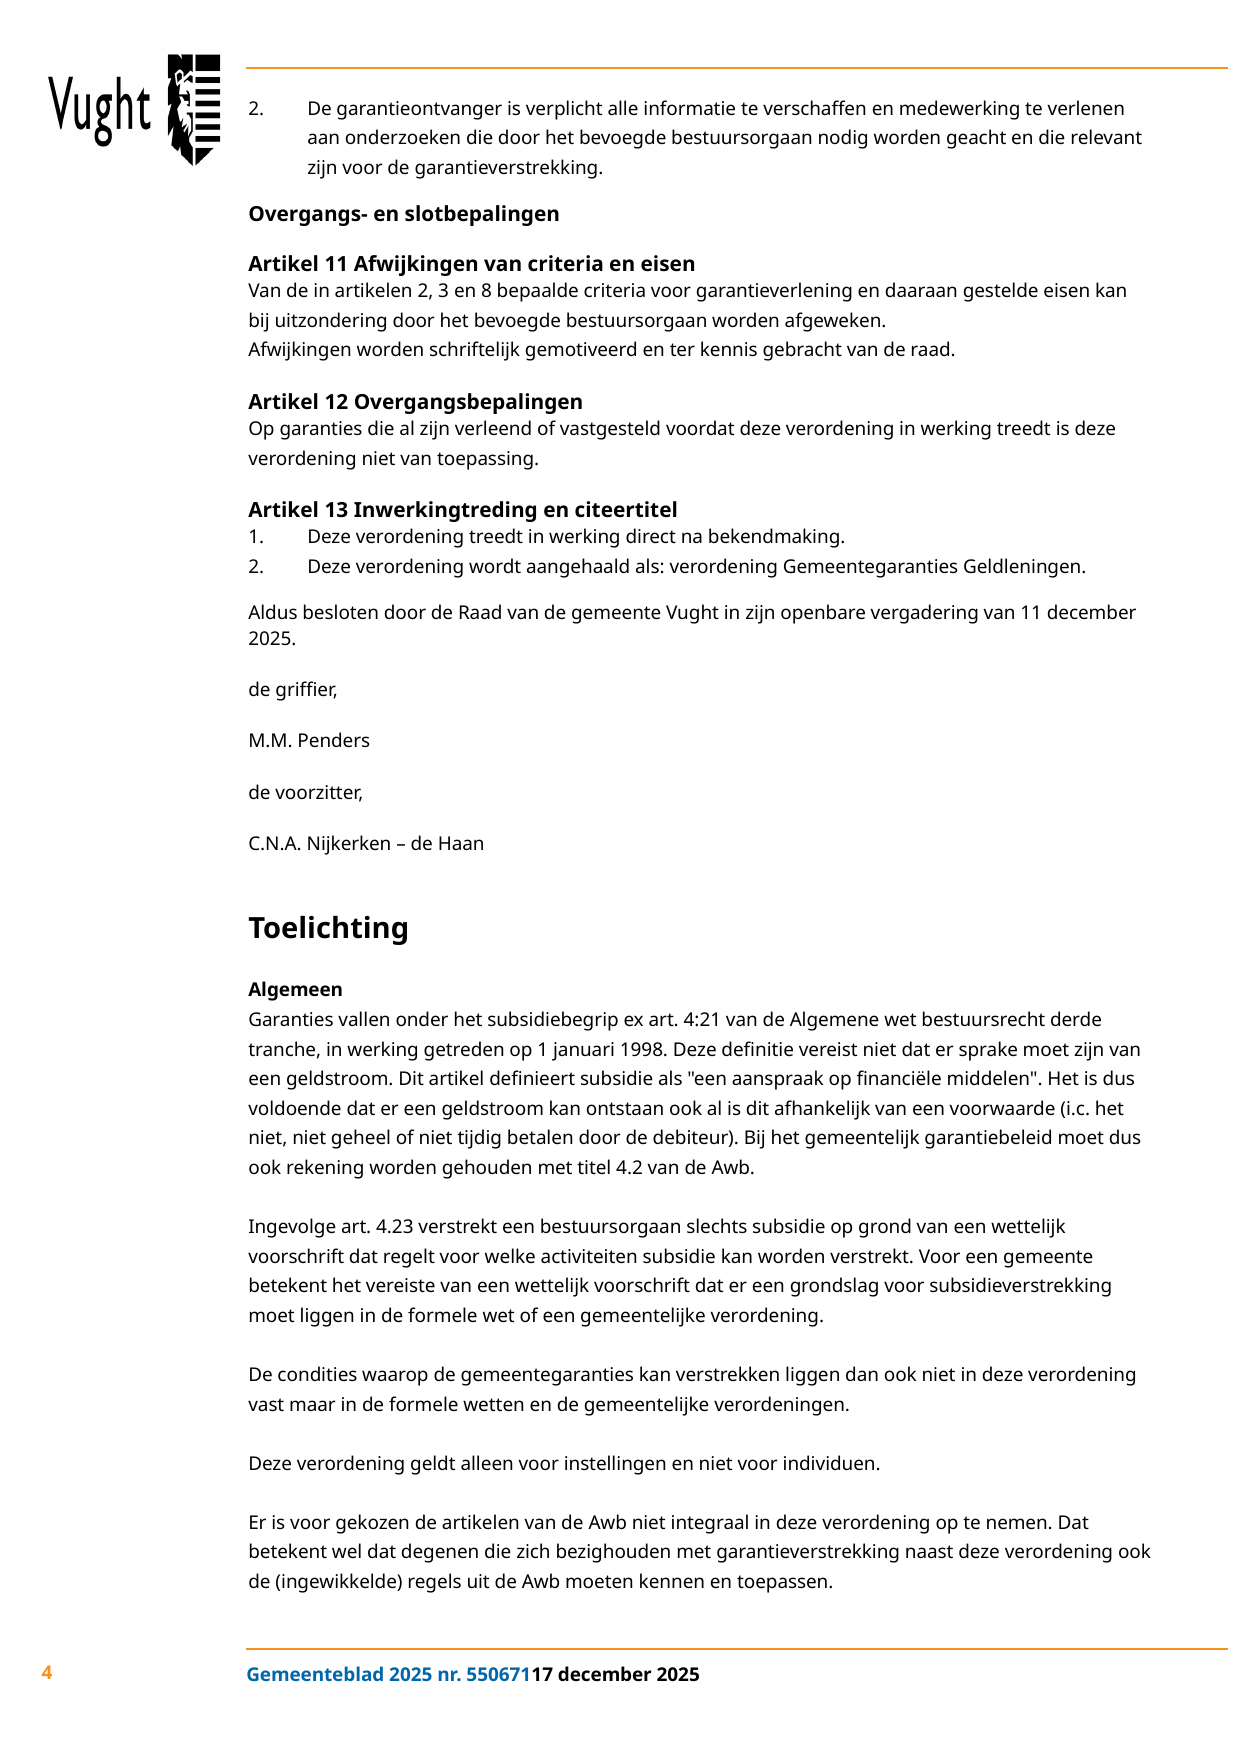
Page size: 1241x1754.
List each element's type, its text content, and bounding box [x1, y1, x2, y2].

text Aldus besloten door de Raad van de gemeente Vught in zijn openbare vergadering van 11 december 2025. [248, 599, 1152, 650]
text Van de in artikelen 2, 3 en 8 bepaalde criteria voor garantieverlening en daaraan gestelde eisen kan bij uitzondering door het bevoegde bestuursorgaan worden afgeweken. [248, 277, 1152, 333]
text Algemeen [248, 977, 1152, 1002]
text Er is voor gekozen de artikelen van de Awb niet integraal in deze verordening op te nemen. Dat betekent wel dat degenen die zich bezighouden met garantieverstrekking naast deze verordening ook de (ingewikkelde) regels uit de Awb moeten kennen en toepassen. [248, 1509, 1152, 1594]
text Op garanties die al zijn verleend of vastgesteld voordat deze verordening in werking treedt is deze verordening niet van toepassing. [248, 415, 1152, 471]
picture [41, 47, 231, 172]
text Artikel 12 Overgangsbepalingen [248, 387, 1152, 415]
text C.N.A. Nijkerken – de Haan [248, 831, 1152, 856]
text Toelichting [248, 908, 1152, 947]
text Artikel 13 Inwerkingtreding en citeertitel [248, 495, 1152, 524]
text de griffier, [248, 676, 1152, 702]
text M.M. Penders [248, 728, 1152, 753]
text Deze verordening geldt alleen voor instellingen en niet voor individuen. [248, 1450, 1152, 1476]
text de voorzitter, [248, 779, 1152, 805]
text Garanties vallen onder het subsidiebegrip ex art. 4:21 van de Algemene wet bestuursrecht derde tranche, in werking getreden op 1 januari 1998. Deze definitie vereist niet dat er sprake moet zijn van een geldstroom. Dit artikel definieert subsidie als "een aanspraak op financiële middelen". Het is dus voldoende dat er een geldstroom kan ontstaan ook al is dit afhankelijk van een voorwaarde (i.c. het niet, niet geheel of niet tijdig betalen door de debiteur). Bij het gemeentelijk garantiebeleid moet dus ook rekening worden gehouden met titel 4.2 van de Awb. [248, 1006, 1152, 1180]
text De condities waarop de gemeentegaranties kan verstrekken liggen dan ook niet in deze verordening vast maar in de formele wetten en de gemeentelijke verordeningen. [248, 1361, 1152, 1416]
text Artikel 11 Afwijkingen van criteria en eisen [248, 249, 1152, 277]
text Ingevolge art. 4.23 verstrekt een bestuursorgaan slechts subsidie op grond van een wettelijk voorschrift dat regelt voor welke activiteiten subsidie kan worden verstrekt. Voor een gemeente betekent het vereiste van een wettelijk voorschrift dat er een grondslag voor subsidieverstrekking moet liggen in de formele wet of een gemeentelijke verordening. [248, 1213, 1152, 1328]
list De garantieontvanger is verplicht alle informatie te verschaffen en medewerking te verlenen aan onderzoeken die door het bevoegde bestuursorgaan nodig worden geacht en die relevant zijn voor de garantieverstrekking. [248, 95, 1152, 180]
text Afwijkingen worden schriftelijk gemotiveerd en ter kennis gebracht van de raad. [248, 336, 1152, 362]
list Deze verordening wordt aangehaald als: verordening Gemeentegaranties Geldleningen. [248, 553, 1152, 579]
list Deze verordening treedt in werking direct na bekendmaking. [248, 524, 1152, 549]
text Overgangs- en slotbepalingen [248, 199, 1152, 228]
